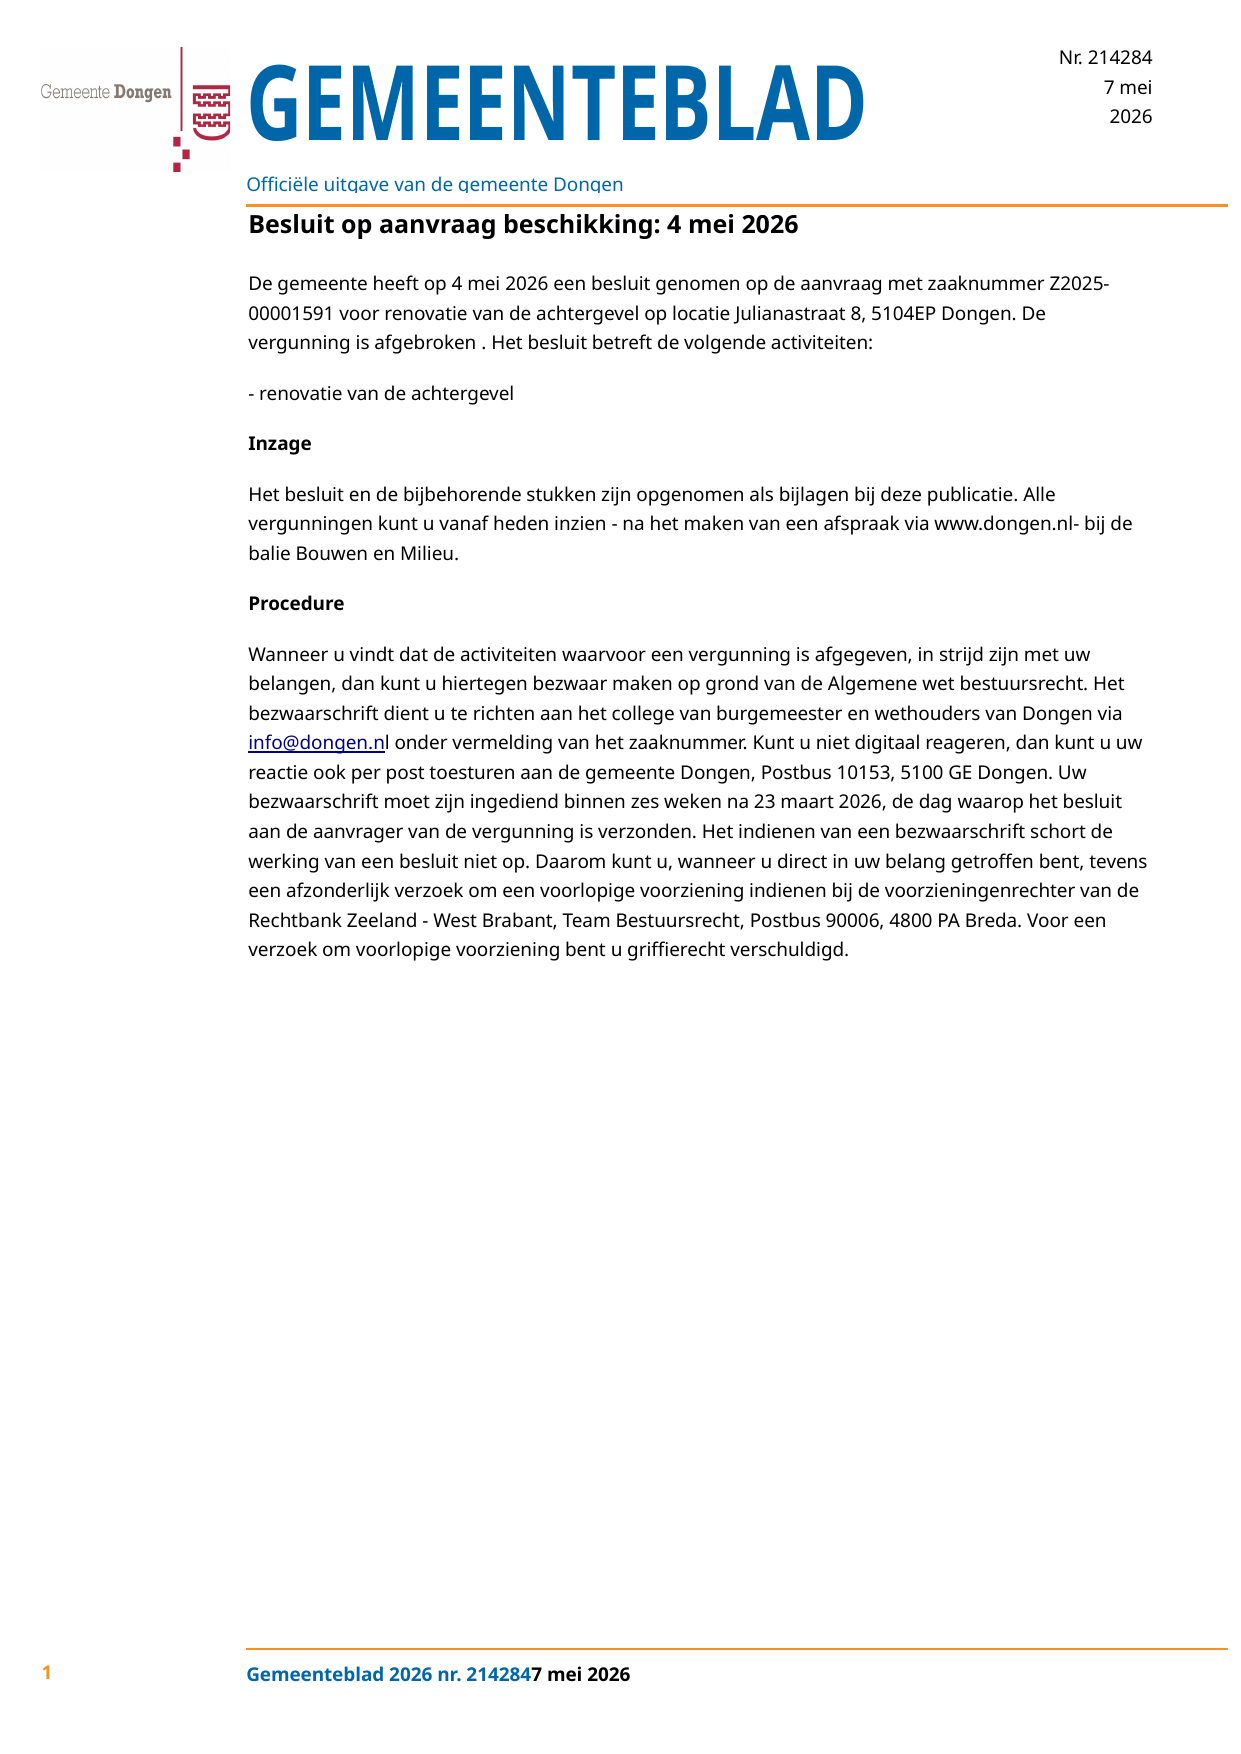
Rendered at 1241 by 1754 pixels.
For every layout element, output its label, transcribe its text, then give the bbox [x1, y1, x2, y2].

text Inzage [248, 430, 1152, 456]
text Het besluit en de bijbehorende stukken zijn opgenomen als bijlagen bij deze publicatie. Alle vergunningen kunt u vanaf heden inzien - na het maken van een afspraak via www.dongen.nl- bij de balie Bouwen en Milieu. [248, 481, 1152, 566]
text Wanneer u vindt dat de activiteiten waarvoor een vergunning is afgegeven, in strijd zijn met uw belangen, dan kunt u hiertegen bezwaar maken op grond van de Algemene wet bestuursrecht. Het bezwaarschrift dient u te richten aan het college van burgemeester en wethouders van Dongen via info@dongen.nl onder vermelding van het zaaknummer. Kunt u niet digitaal reageren, dan kunt u uw reactie ook per post toesturen aan de gemeente Dongen, Postbus 10153, 5100 GE Dongen. Uw bezwaarschrift moet zijn ingediend binnen zes weken na 23 maart 2026, de dag waarop het besluit aan de aanvrager van de vergunning is verzonden. Het indienen van een bezwaarschrift schort de werking van een besluit niet op. Daarom kunt u, wanneer u direct in uw belang getroffen bent, tevens een afzonderlijk verzoek om een voorlopige voorziening indienen bij de voorzieningenrechter van de Rechtbank Zeeland - West Brabant, Team Bestuursrecht, Postbus 90006, 4800 PA Breda. Voor een verzoek om voorlopige voorziening bent u griffierecht verschuldigd. [248, 641, 1152, 962]
text Besluit op aanvraag beschikking: 4 mei 2026 [248, 207, 1152, 241]
text De gemeente heeft op 4 mei 2026 een besluit genomen op de aanvraag met zaaknummer Z2025-00001591 voor renovatie van de achtergevel op locatie Julianastraat 8, 5104EP Dongen. De vergunning is afgebroken . Het besluit betreft de volgende activiteiten: [248, 270, 1152, 355]
text - renovatie van de achtergevel [248, 380, 1152, 406]
text Procedure [248, 590, 1152, 616]
picture [41, 47, 231, 172]
